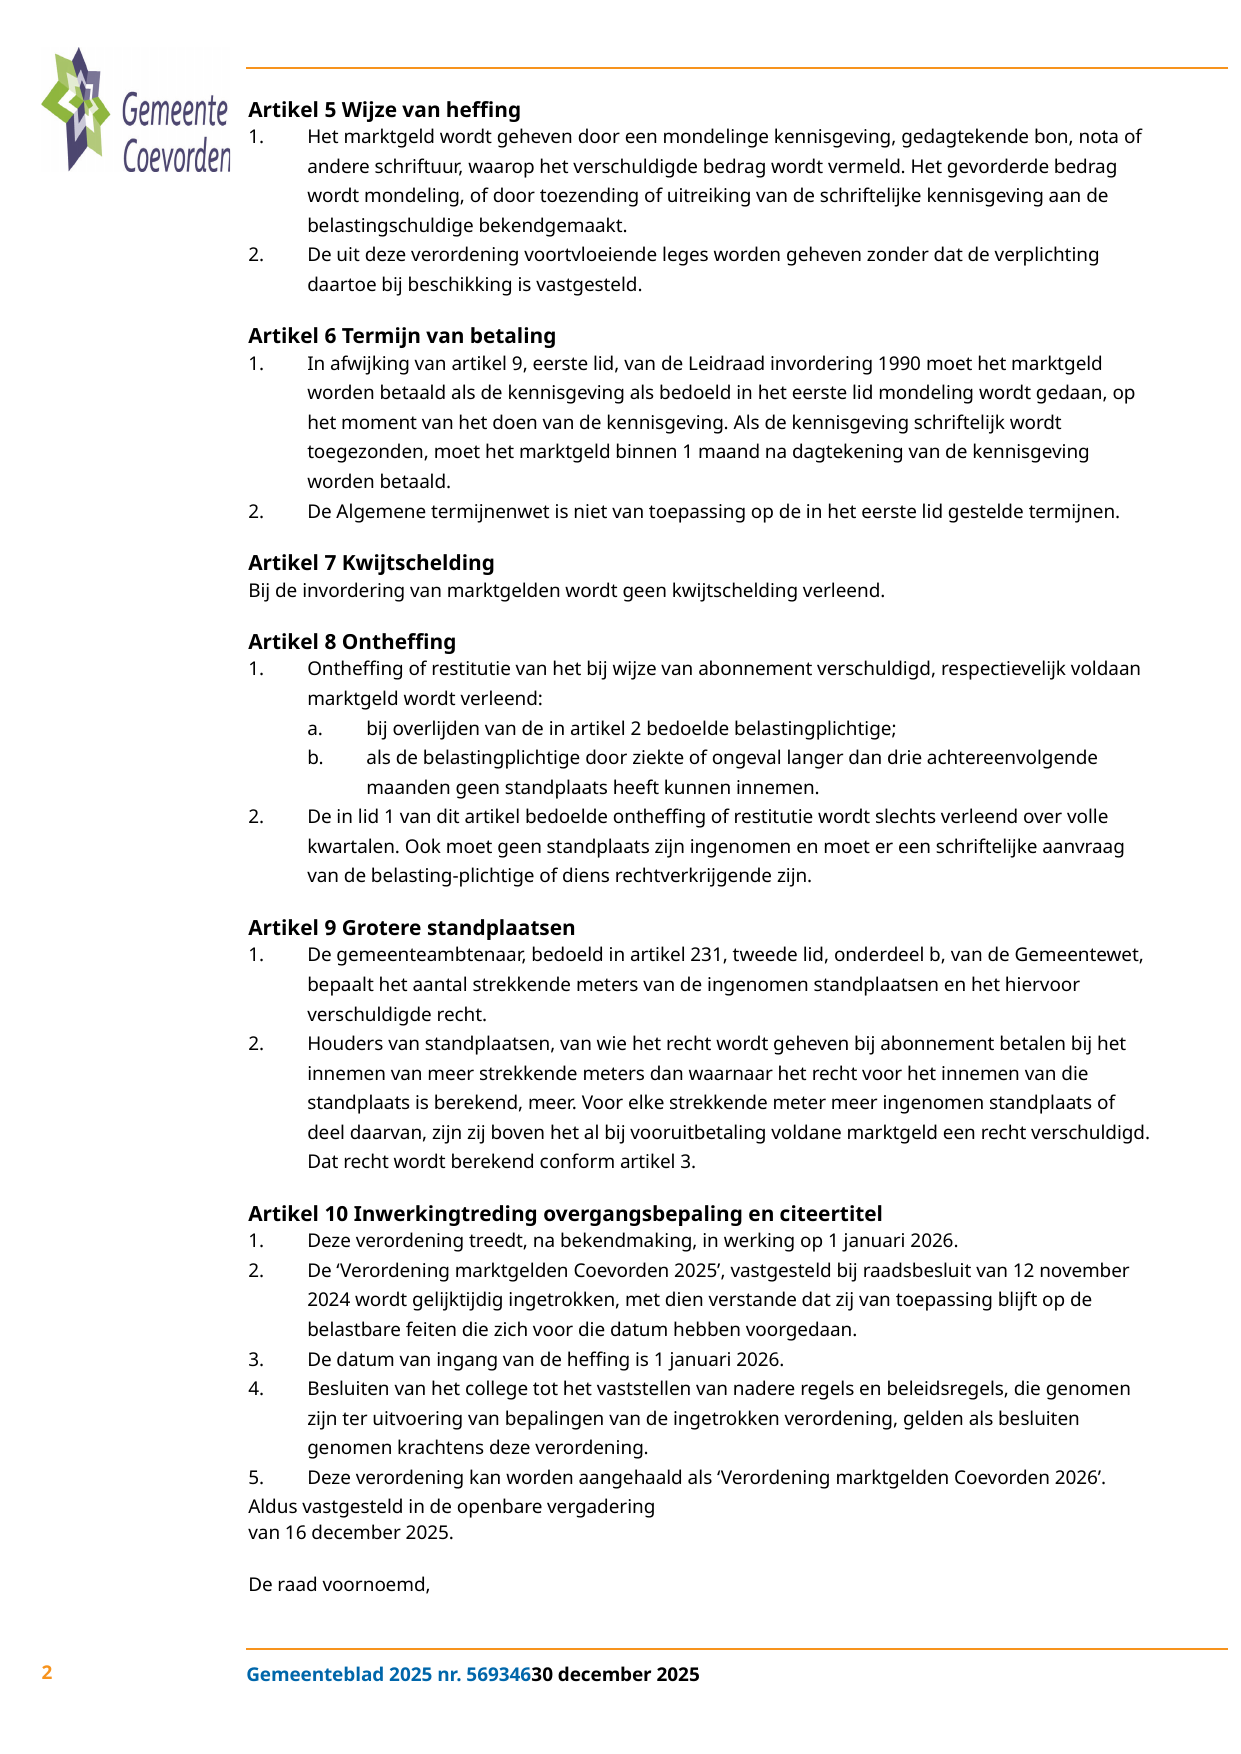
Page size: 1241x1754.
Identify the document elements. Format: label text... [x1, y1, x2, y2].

text De raad voornoemd, [248, 1571, 1152, 1597]
list Besluiten van het college tot het vaststellen van nadere regels en beleidsregels, die genomen zijn ter uitvoering van bepalingen van de ingetrokken verordening, gelden als besluiten genomen krachtens deze verordening. [248, 1375, 1152, 1460]
list De datum van ingang van de heffing is 1 januari 2026. [248, 1346, 1152, 1372]
list Deze verordening kan worden aangehaald als ‘Verordening marktgelden Coevorden 2026’. [248, 1464, 1152, 1490]
text Artikel 7 Kwijtschelding [248, 548, 1152, 577]
list Houders van standplaatsen, van wie het recht wordt geheven bij abonnement betalen bij het innemen van meer strekkende meters dan waarnaar het recht voor het innemen van die standplaats is berekend, meer. Voor elke strekkende meter meer ingenomen standplaats of deel daarvan, zijn zij boven het al bij vooruitbetaling voldane marktgeld een recht verschuldigd. Dat recht wordt berekend conform artikel 3. [248, 1030, 1152, 1174]
list als de belastingplichtige door ziekte of ongeval langer dan drie achtereenvolgende maanden geen standplaats heeft kunnen innemen. [307, 744, 1152, 800]
list De in lid 1 van dit artikel bedoelde ontheffing of restitutie wordt slechts verleend over volle kwartalen. Ook moet geen standplaats zijn ingenomen en moet er een schriftelijke aanvraag van de belasting-plichtige of diens rechtverkrijgende zijn. [248, 803, 1152, 888]
list De uit deze verordening voortvloeiende leges worden geheven zonder dat de verplichting daartoe bij beschikking is vastgesteld. [248, 242, 1152, 297]
list De Algemene termijnenwet is niet van toepassing op de in het eerste lid gestelde termijnen. [248, 498, 1152, 524]
list Het marktgeld wordt geheven door een mondelinge kennisgeving, gedagtekende bon, nota of andere schriftuur, waarop het verschuldigde bedrag wordt vermeld. Het gevorderde bedrag wordt mondeling, of door toezending of uitreiking van de schriftelijke kennisgeving aan de belastingschuldige bekendgemaakt. [248, 123, 1152, 238]
text Artikel 5 Wijze van heffing [248, 95, 1152, 123]
text Aldus vastgesteld in de openbare vergadering [248, 1494, 1152, 1519]
text Artikel 9 Grotere standplaatsen [248, 913, 1152, 942]
list De gemeenteambtenaar, bedoeld in artikel 231, tweede lid, onderdeel b, van de Gemeentewet, bepaalt het aantal strekkende meters van de ingenomen standplaatsen en het hiervoor verschuldigde recht. [248, 942, 1152, 1026]
text Artikel 6 Termijn van betaling [248, 322, 1152, 350]
list In afwijking van artikel 9, eerste lid, van de Leidraad invordering 1990 moet het marktgeld worden betaald als de kennisgeving als bedoeld in het eerste lid mondeling wordt gedaan, op het moment van het doen van de kennisgeving. Als de kennisgeving schriftelijk wordt toegezonden, moet het marktgeld binnen 1 maand na dagtekening van de kennisgeving worden betaald. [248, 350, 1152, 494]
text Artikel 10 Inwerkingtreding overgangsbepaling en citeertitel [248, 1199, 1152, 1227]
text Artikel 8 Ontheffing [248, 627, 1152, 656]
list Deze verordening treedt, na bekendmaking, in werking op 1 januari 2026. [248, 1227, 1152, 1253]
list Ontheffing of restitutie van het bij wijze van abonnement verschuldigd, respectievelijk voldaan marktgeld wordt verleend: [248, 656, 1152, 711]
list bij overlijden van de in artikel 2 bedoelde belastingplichtige; [307, 715, 1152, 741]
text van 16 december 2025. [248, 1519, 1152, 1545]
list De ‘Verordening marktgelden Coevorden 2025’, vastgesteld bij raadsbesluit van 12 november 2024 wordt gelijktijdig ingetrokken, met dien verstande dat zij van toepassing blijft op de belastbare feiten die zich voor die datum hebben voorgedaan. [248, 1257, 1152, 1342]
picture [41, 47, 231, 172]
text Bij de invordering van marktgelden wordt geen kwijtschelding verleend. [248, 577, 1152, 602]
